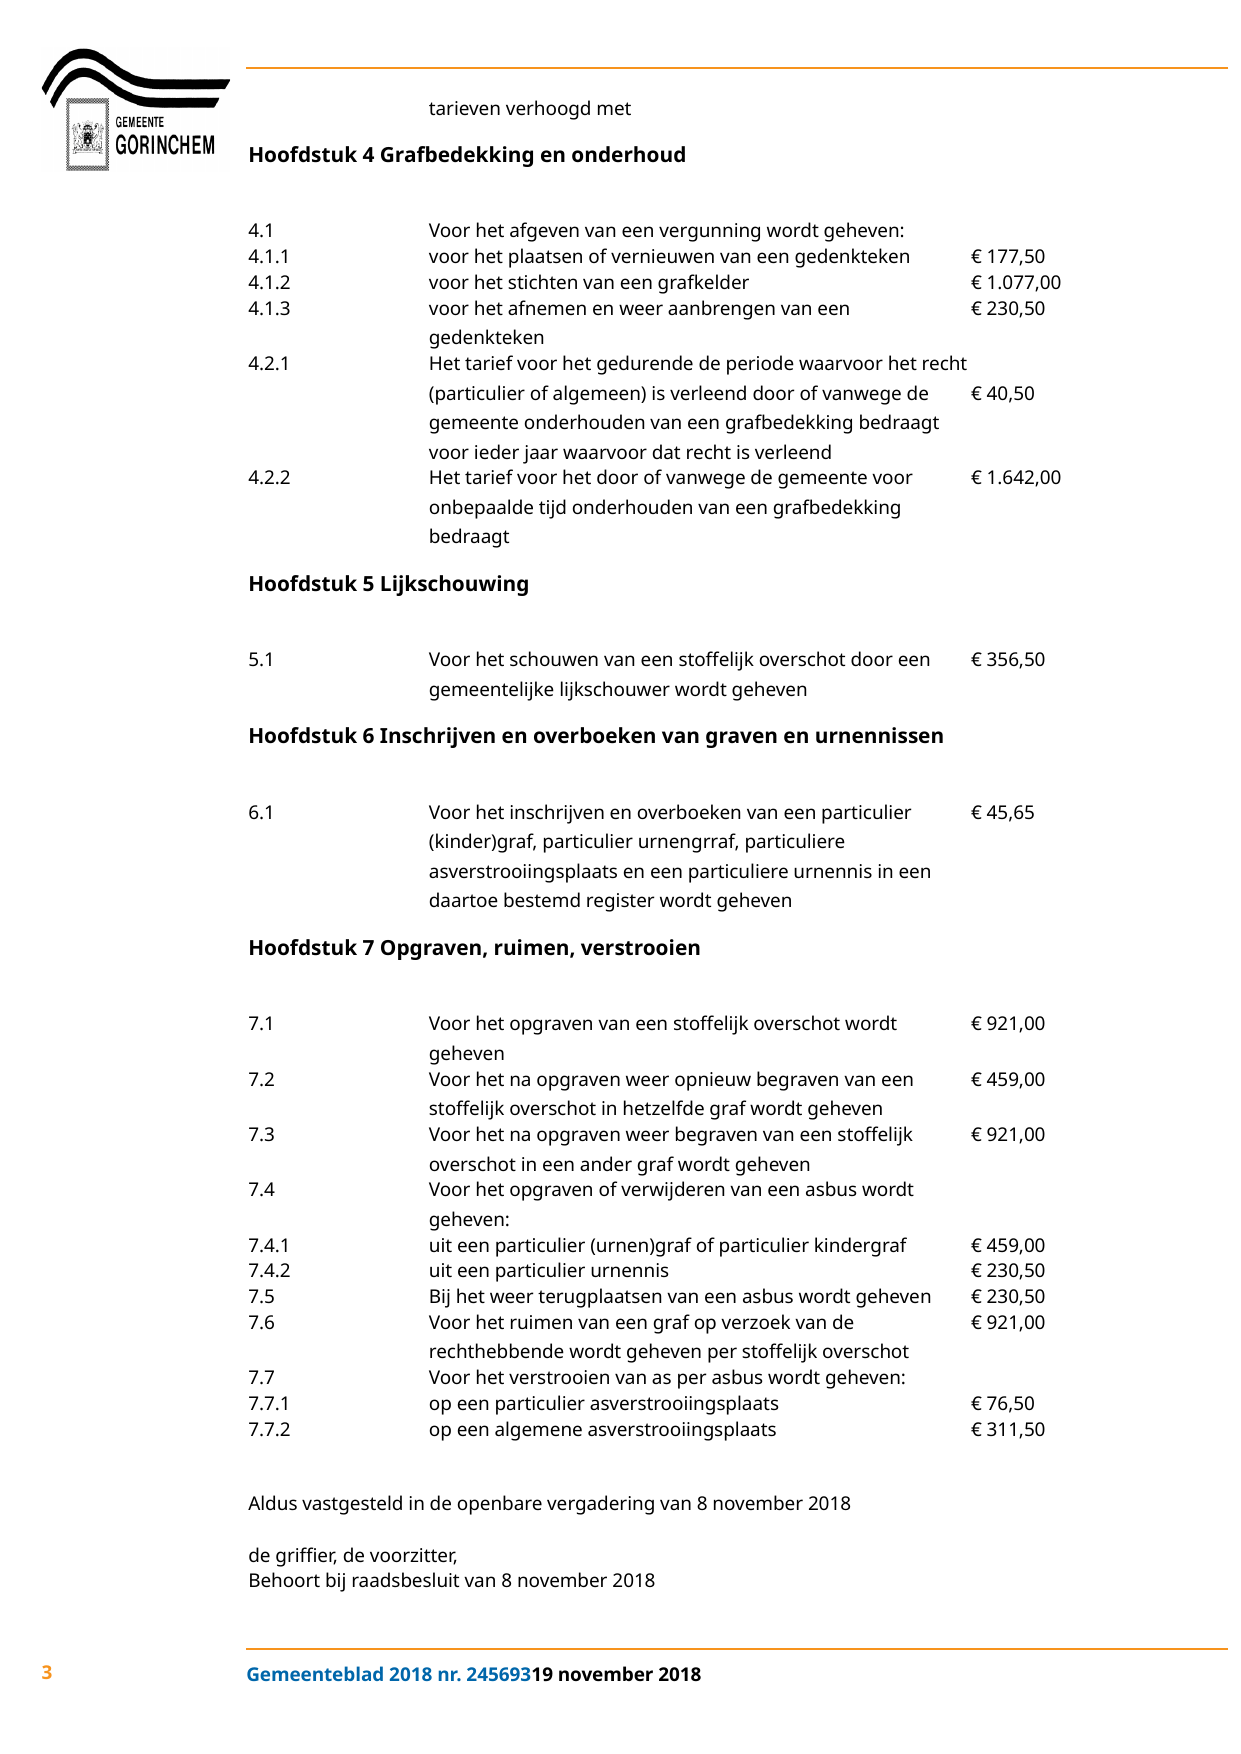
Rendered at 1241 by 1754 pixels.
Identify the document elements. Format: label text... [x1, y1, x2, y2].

table_header 6.1 [248, 799, 429, 913]
table_cell € 459,00 [971, 1066, 1152, 1121]
table_cell 4.1.2 [248, 269, 429, 295]
text Hoofdstuk 4 Grafbedekking en onderhoud [248, 140, 1152, 168]
table_cell op een algemene asverstrooiingsplaats [429, 1416, 971, 1441]
table_cell [971, 1176, 1152, 1232]
table_header [971, 218, 1152, 243]
table_cell op een particulier asverstrooiingsplaats [429, 1390, 971, 1416]
table_cell Voor het verstrooien van as per asbus wordt geheven: [429, 1364, 971, 1390]
table_cell 7.3 [248, 1121, 429, 1176]
table_cell € 230,50 [971, 295, 1152, 350]
text Aldus vastgesteld in de openbare vergadering van 8 november 2018 [248, 1490, 1152, 1516]
table_header Voor het inschrijven en overboeken van een particulier (kinder)graf, particulier urnengrraf, particuliere asverstrooiingsplaats en een particuliere urnennis in een daartoe bestemd register wordt geheven [429, 799, 971, 913]
table_header € 45,65 [971, 799, 1152, 913]
table_cell € 459,00 [971, 1232, 1152, 1257]
table_cell Voor het ruimen van een graf op verzoek van de rechthebbende wordt geheven per stoffelijk overschot [429, 1309, 971, 1364]
table_cell 7.2 [248, 1066, 429, 1121]
table_cell 4.2.2 [248, 465, 429, 549]
table_cell uit een particulier urnennis [429, 1258, 971, 1283]
table_cell € 921,00 [971, 1309, 1152, 1364]
table_cell 4.1.1 [248, 243, 429, 269]
table_cell 7.4.1 [248, 1232, 429, 1257]
table_cell € 1.642,00 [971, 465, 1152, 549]
text de griffier, de voorzitter, [248, 1542, 1152, 1567]
table_cell 7.4 [248, 1176, 429, 1232]
table_header Voor het schouwen van een stoffelijk overschot door een gemeentelijke lijkschouwer wordt geheven [429, 647, 971, 702]
table_cell uit een particulier (urnen)graf of particulier kindergraf [429, 1232, 971, 1257]
table_header 4.1 [248, 218, 429, 243]
text Hoofdstuk 5 Lijkschouwing [248, 569, 1152, 597]
table_cell € 311,50 [971, 1416, 1152, 1441]
table_cell Voor het opgraven of verwijderen van een asbus wordt geheven: [429, 1176, 971, 1232]
text Hoofdstuk 7 Opgraven, ruimen, verstrooien [248, 933, 1152, 961]
table_cell 7.7.2 [248, 1416, 429, 1441]
table_cell [971, 95, 1152, 121]
table_cell Het tarief voor het gedurende de periode waarvoor het recht (particulier of algemeen) is verleend door of vanwege de gemeente onderhouden van een grafbedekking bedraagt voor ieder jaar waarvoor dat recht is verleend [429, 350, 971, 464]
table_header 7.1 [248, 1011, 429, 1066]
table_cell 7.5 [248, 1283, 429, 1309]
table_cell 7.4.2 [248, 1258, 429, 1283]
table_cell Voor het na opgraven weer opnieuw begraven van een stoffelijk overschot in hetzelfde graf wordt geheven [429, 1066, 971, 1121]
text Hoofdstuk 6 Inschrijven en overboeken van graven en urnennissen [248, 721, 1152, 749]
table_header € 356,50 [971, 647, 1152, 702]
table_cell € 230,50 [971, 1283, 1152, 1309]
table_cell 4.1.3 [248, 295, 429, 350]
table_cell voor het stichten van een grafkelder [429, 269, 971, 295]
table_cell € 921,00 [971, 1121, 1152, 1176]
table_cell 7.7.1 [248, 1390, 429, 1416]
table_header 5.1 [248, 647, 429, 702]
table_cell [971, 1364, 1152, 1390]
picture [41, 47, 231, 172]
table_header Voor het opgraven van een stoffelijk overschot wordt geheven [429, 1011, 971, 1066]
table_cell 4.2.1 [248, 350, 429, 464]
text Behoort bij raadsbesluit van 8 november 2018 [248, 1567, 1152, 1593]
table_cell € 230,50 [971, 1258, 1152, 1283]
table_header € 921,00 [971, 1011, 1152, 1066]
table_cell € 76,50 [971, 1390, 1152, 1416]
table_cell Voor het na opgraven weer begraven van een stoffelijk overschot in een ander graf wordt geheven [429, 1121, 971, 1176]
table_cell € 177,50 [971, 243, 1152, 269]
table_cell € 1.077,00 [971, 269, 1152, 295]
table_cell tarieven verhoogd met [429, 95, 971, 121]
table_cell 7.7 [248, 1364, 429, 1390]
table_cell voor het afnemen en weer aanbrengen van een gedenkteken [429, 295, 971, 350]
table_cell € 40,50 [971, 350, 1152, 464]
table_cell [248, 95, 429, 121]
table_header Voor het afgeven van een vergunning wordt geheven: [429, 218, 971, 243]
table_cell voor het plaatsen of vernieuwen van een gedenkteken [429, 243, 971, 269]
table_cell Bij het weer terugplaatsen van een asbus wordt geheven [429, 1283, 971, 1309]
table_cell 7.6 [248, 1309, 429, 1364]
table_cell Het tarief voor het door of vanwege de gemeente voor onbepaalde tijd onderhouden van een grafbedekking bedraagt [429, 465, 971, 549]
